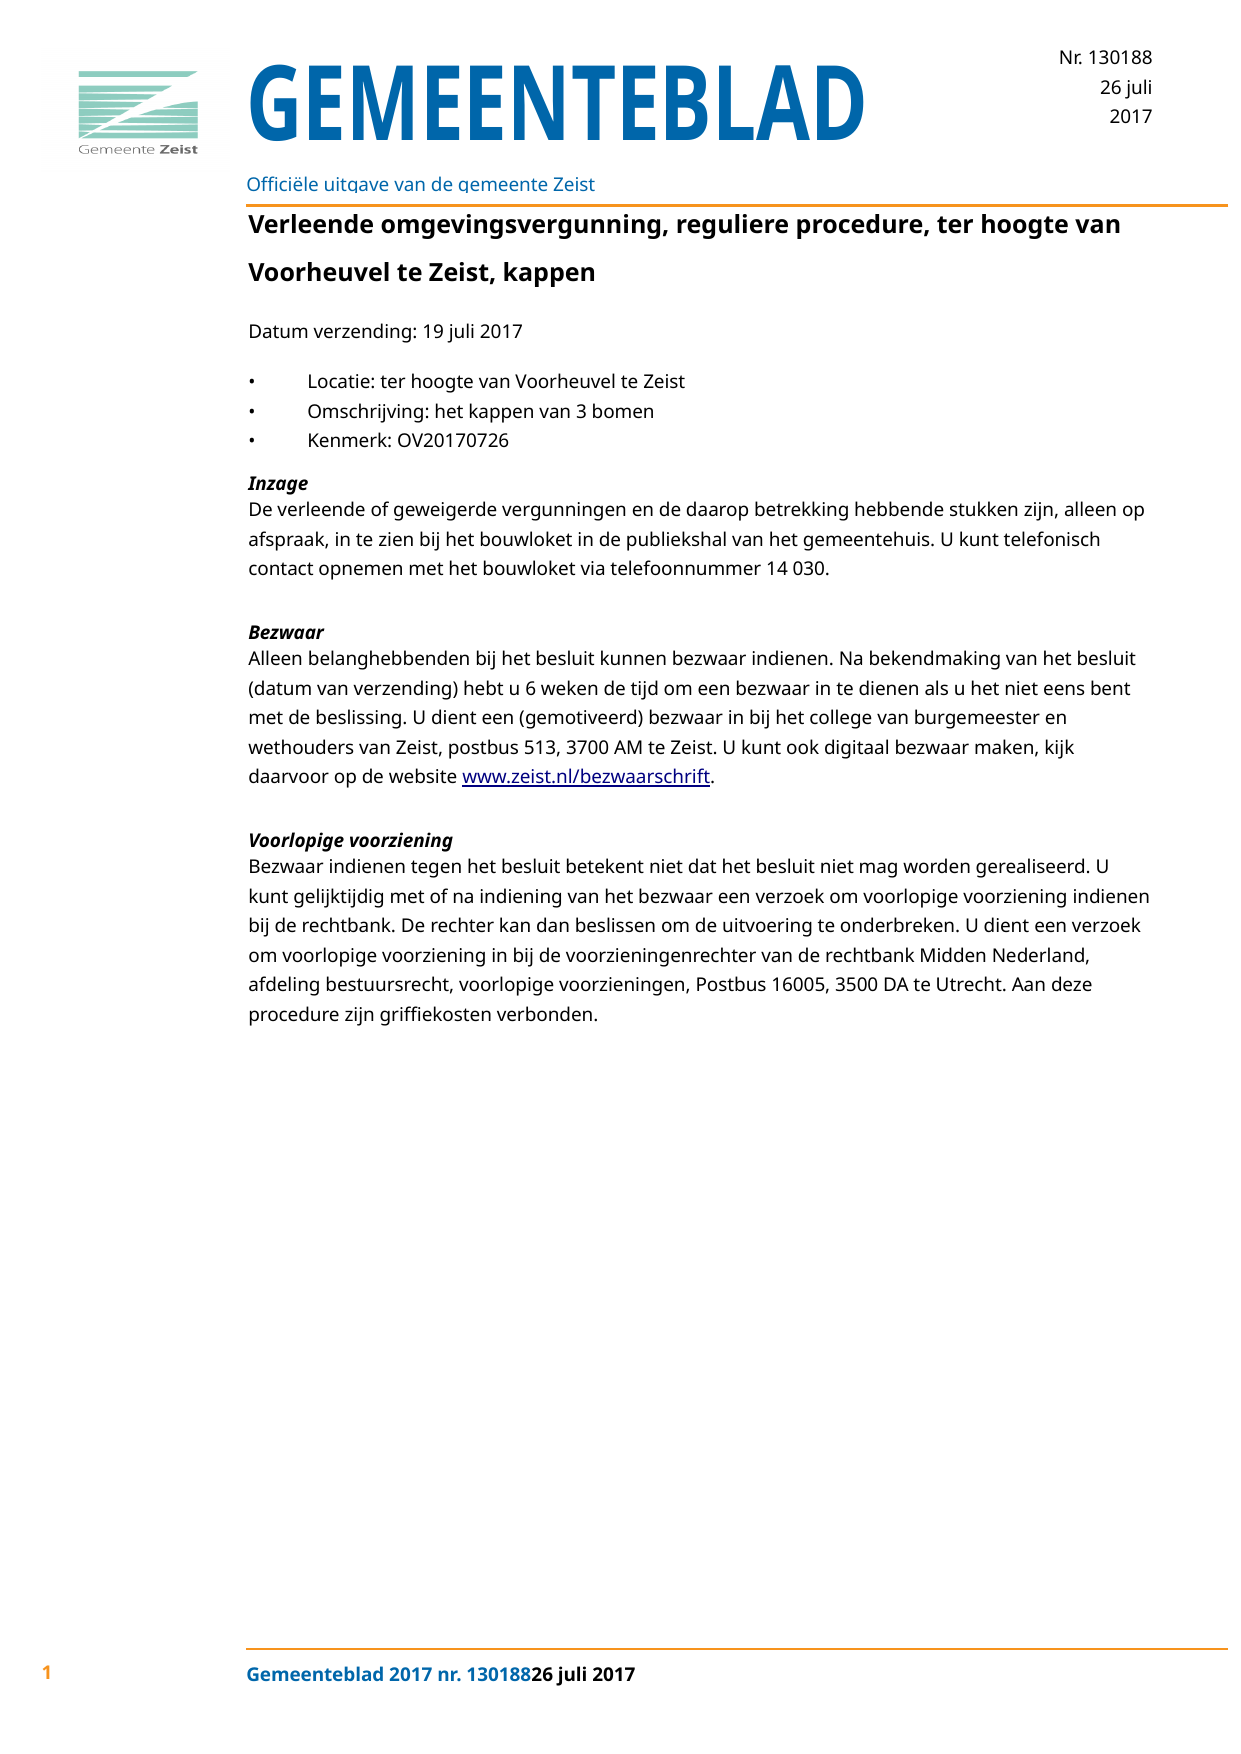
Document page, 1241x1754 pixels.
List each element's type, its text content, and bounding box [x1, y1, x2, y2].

text Datum verzending: 19 juli 2017 [248, 318, 1152, 344]
text Alleen belanghebbenden bij het besluit kunnen bezwaar indienen. Na bekendmaking van het besluit (datum van verzending) hebt u 6 weken de tijd om een bezwaar in te dienen als u het niet eens bent met de beslissing. U dient een (gemotiveerd) bezwaar in bij het college van burgemeester en wethouders van Zeist, postbus 513, 3700 AM te Zeist. U kunt ook digitaal bezwaar maken, kijk daarvoor op de website www.zeist.nl/bezwaarschrift. [248, 645, 1152, 789]
text De verleende of geweigerde vergunningen en de daarop betrekking hebbende stukken zijn, alleen op afspraak, in te zien bij het bouwloket in de publiekshal van het gemeentehuis. U kunt telefonisch contact opnemen met het bouwloket via telefoonnummer 14 030. [248, 496, 1152, 581]
text Verleende omgevingsvergunning, reguliere procedure, ter hoogte van Voorheuvel te Zeist, kappen [248, 207, 1152, 288]
text Voorlopige voorziening [248, 827, 1152, 853]
text Bezwaar indienen tegen het besluit betekent niet dat het besluit niet mag worden gerealiseerd. U kunt gelijktijdig met of na indiening van het bezwaar een verzoek om voorlopige voorziening indienen bij de rechtbank. De rechter kan dan beslissen om de uitvoering te onderbreken. U dient een verzoek om voorlopige voorziening in bij de voorzieningenrechter van de rechtbank Midden Nederland, afdeling bestuursrecht, voorlopige voorzieningen, Postbus 16005, 3500 DA te Utrecht. Aan deze procedure zijn griffiekosten verbonden. [248, 853, 1152, 1027]
list Kenmerk: OV20170726 [248, 427, 1152, 453]
list Omschrijving: het kappen van 3 bomen [248, 398, 1152, 424]
text Inzage [248, 471, 1152, 496]
list Locatie: ter hoogte van Voorheuvel te Zeist [248, 368, 1152, 394]
picture [41, 47, 231, 172]
text Bezwaar [248, 619, 1152, 645]
